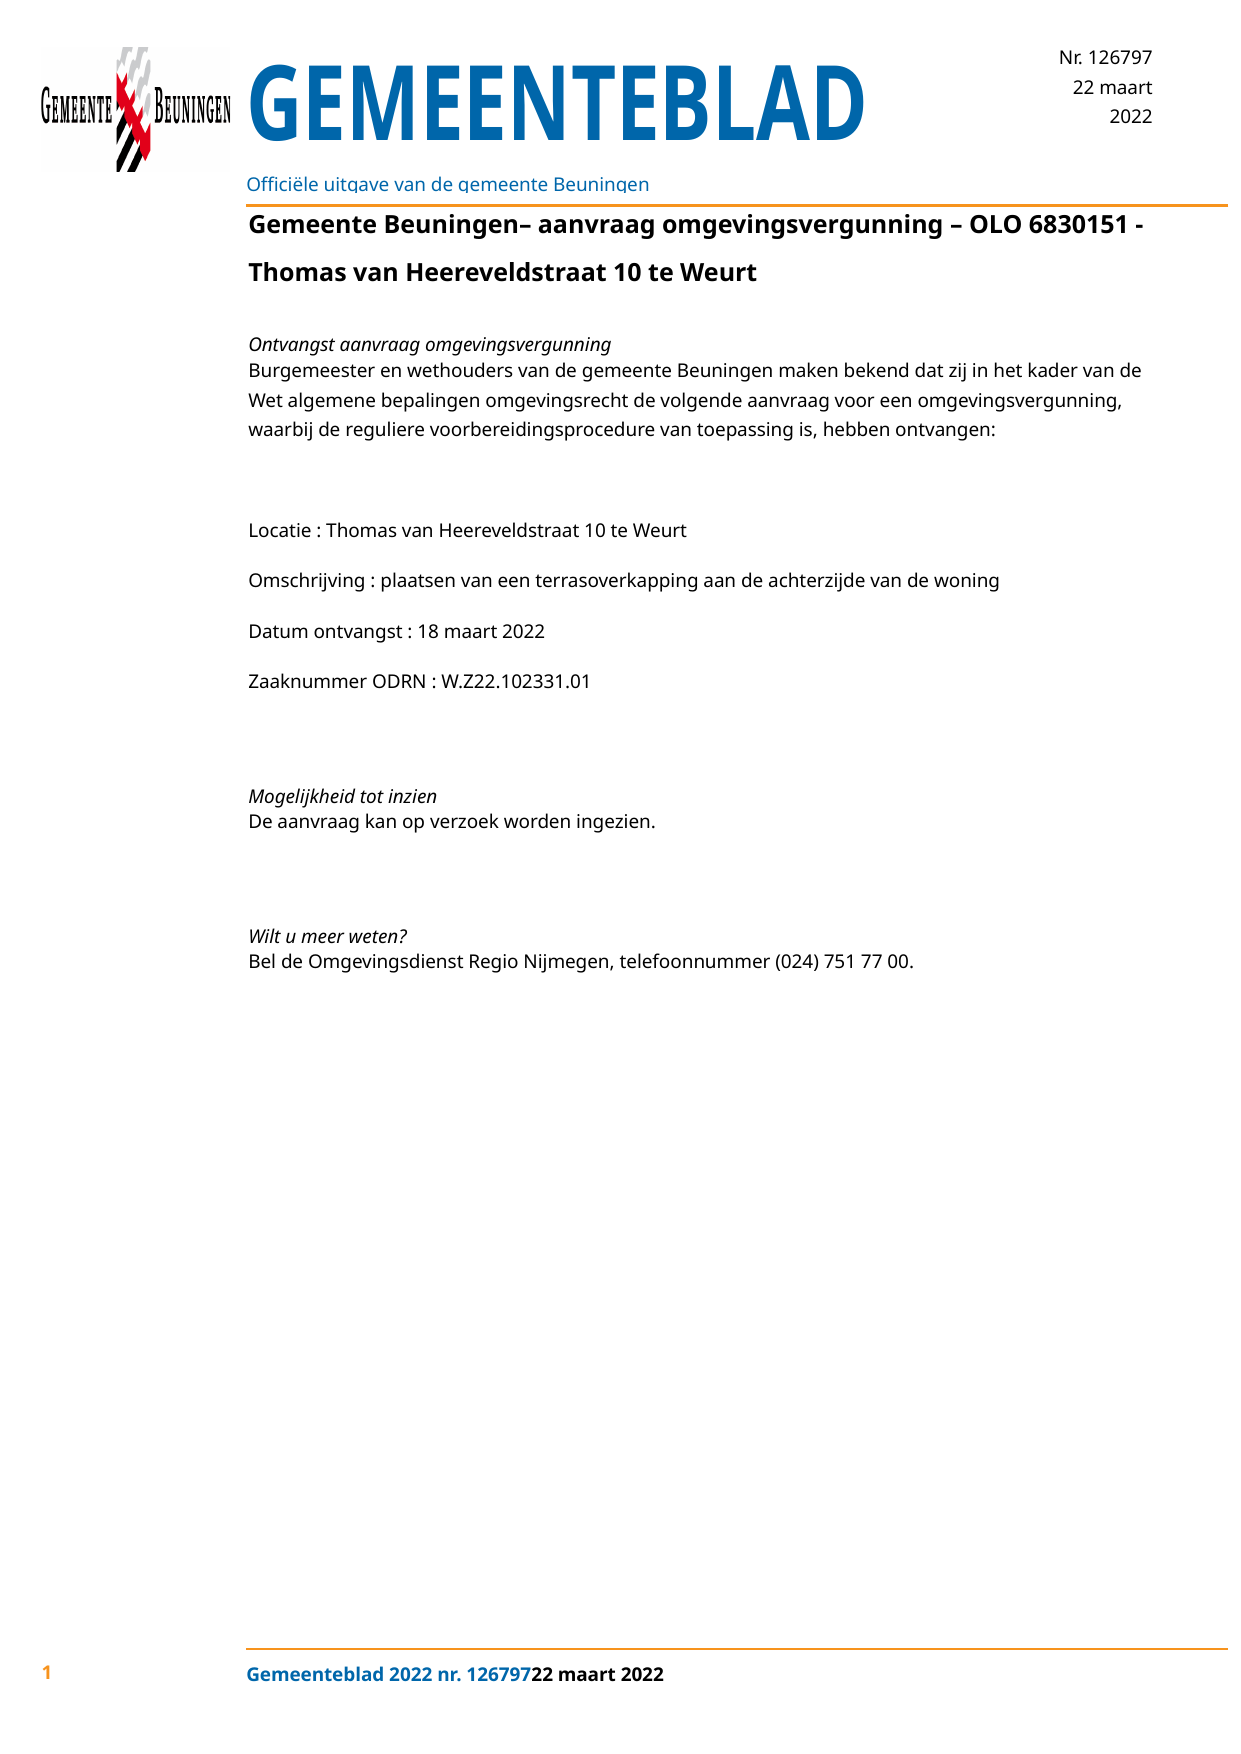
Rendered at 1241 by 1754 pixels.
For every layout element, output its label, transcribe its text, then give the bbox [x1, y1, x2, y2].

text Burgemeester en wethouders van de gemeente Beuningen maken bekend dat zij in het kader van de Wet algemene bepalingen omgevingsrecht de volgende aanvraag voor een omgevingsvergunning, waarbij de reguliere voorbereidingsprocedure van toepassing is, hebben ontvangen: [248, 357, 1152, 442]
text De aanvraag kan op verzoek worden ingezien. [248, 808, 1152, 834]
text Ontvangst aanvraag omgevingsvergunning [248, 331, 1152, 357]
picture [41, 47, 231, 172]
text Locatie : Thomas van Heereveldstraat 10 te Weurt [248, 517, 1152, 543]
text Gemeente Beuningen– aanvraag omgevingsvergunning – OLO 6830151 - Thomas van Heereveldstraat 10 te Weurt [248, 207, 1152, 288]
text Zaaknummer ODRN : W.Z22.102331.01 [248, 668, 1152, 694]
text Mogelijkheid tot inzien [248, 783, 1152, 808]
text Omschrijving : plaatsen van een terrasoverkapping aan de achterzijde van de woning [248, 568, 1152, 593]
text Wilt u meer weten? [248, 923, 1152, 949]
text Bel de Omgevingsdienst Regio Nijmegen, telefoonnummer (024) 751 77 00. [248, 949, 1152, 974]
text Datum ontvangst : 18 maart 2022 [248, 618, 1152, 644]
